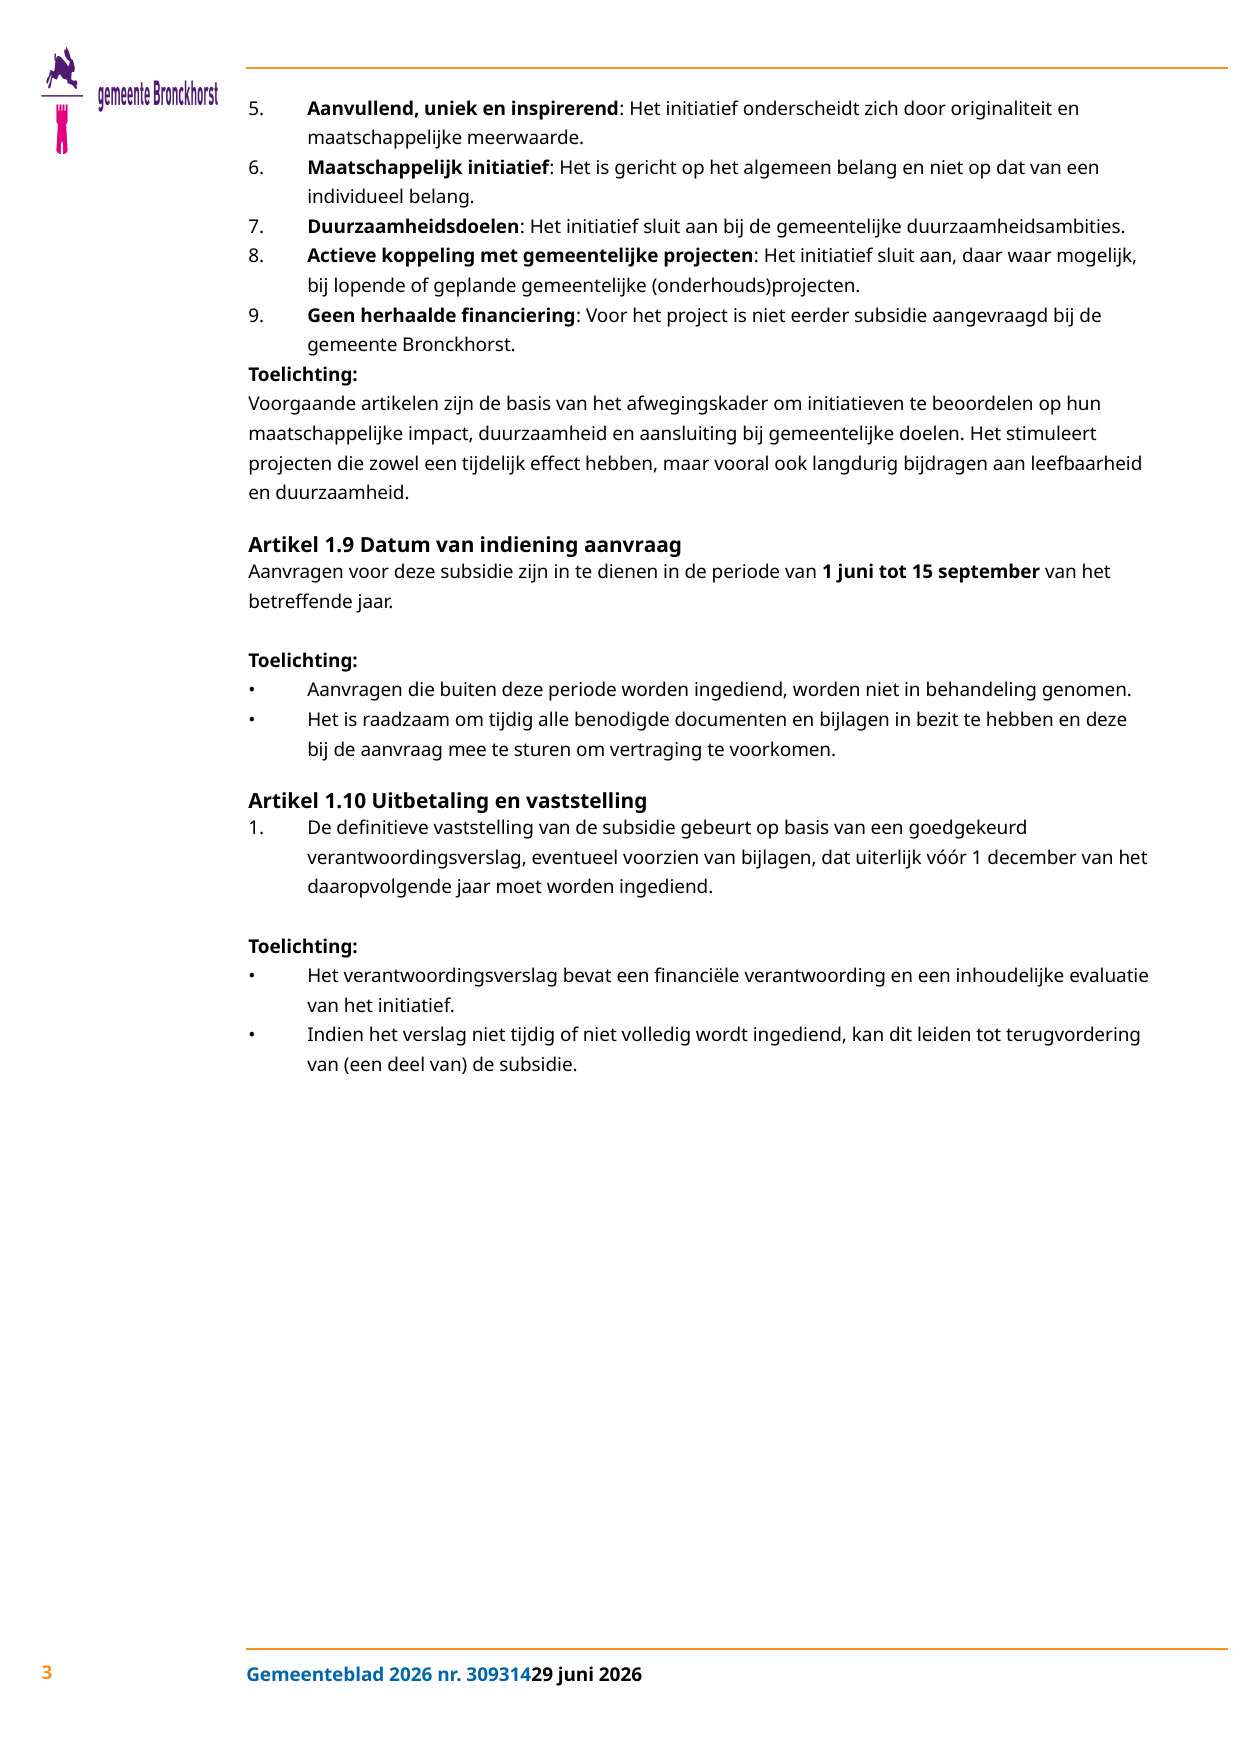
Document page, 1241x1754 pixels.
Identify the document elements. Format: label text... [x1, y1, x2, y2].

list Geen herhaalde financiering: Voor het project is niet eerder subsidie aangevraagd bij de gemeente Bronckhorst. [248, 302, 1152, 357]
text Voorgaande artikelen zijn de basis van het afwegingskader om initiatieven te beoordelen op hun maatschappelijke impact, duurzaamheid en aansluiting bij gemeentelijke doelen. Het stimuleert projecten die zowel een tijdelijk effect hebben, maar vooral ook langdurig bijdragen aan leefbaarheid en duurzaamheid. [248, 391, 1152, 505]
list Aanvragen die buiten deze periode worden ingediend, worden niet in behandeling genomen. [248, 677, 1152, 702]
list Aanvullend, uniek en inspirerend: Het initiatief onderscheidt zich door originaliteit en maatschappelijke meerwaarde. [248, 95, 1152, 150]
text Toelichting: [248, 933, 1152, 959]
list Het verantwoordingsverslag bevat een financiële verantwoording en een inhoudelijke evaluatie van het initiatief. [248, 962, 1152, 1018]
text Toelichting: [248, 647, 1152, 673]
list Indien het verslag niet tijdig of niet volledig wordt ingediend, kan dit leiden tot terugvordering van (een deel van) de subsidie. [248, 1022, 1152, 1077]
list Maatschappelijk initiatief: Het is gericht op het algemeen belang en niet op dat van een individueel belang. [248, 154, 1152, 209]
list Actieve koppeling met gemeentelijke projecten: Het initiatief sluit aan, daar waar mogelijk, bij lopende of geplande gemeentelijke (onderhouds)projecten. [248, 243, 1152, 298]
list De definitieve vaststelling van de subsidie gebeurt op basis van een goedgekeurd verantwoordingsverslag, eventueel voorzien van bijlagen, dat uiterlijk vóór 1 december van het daaropvolgende jaar moet worden ingediend. [248, 814, 1152, 899]
text Artikel 1.9 Datum van indiening aanvraag [248, 530, 1152, 558]
text Aanvragen voor deze subsidie zijn in te dienen in de periode van 1 juni tot 15 september van het betreffende jaar. [248, 558, 1152, 613]
text Toelichting: [248, 361, 1152, 387]
text Artikel 1.10 Uitbetaling en vaststelling [248, 786, 1152, 814]
list Duurzaamheidsdoelen: Het initiatief sluit aan bij de gemeentelijke duurzaamheidsambities. [248, 213, 1152, 239]
picture [41, 47, 231, 172]
list Het is raadzaam om tijdig alle benodigde documenten en bijlagen in bezit te hebben en deze bij de aanvraag mee te sturen om vertraging te voorkomen. [248, 706, 1152, 761]
